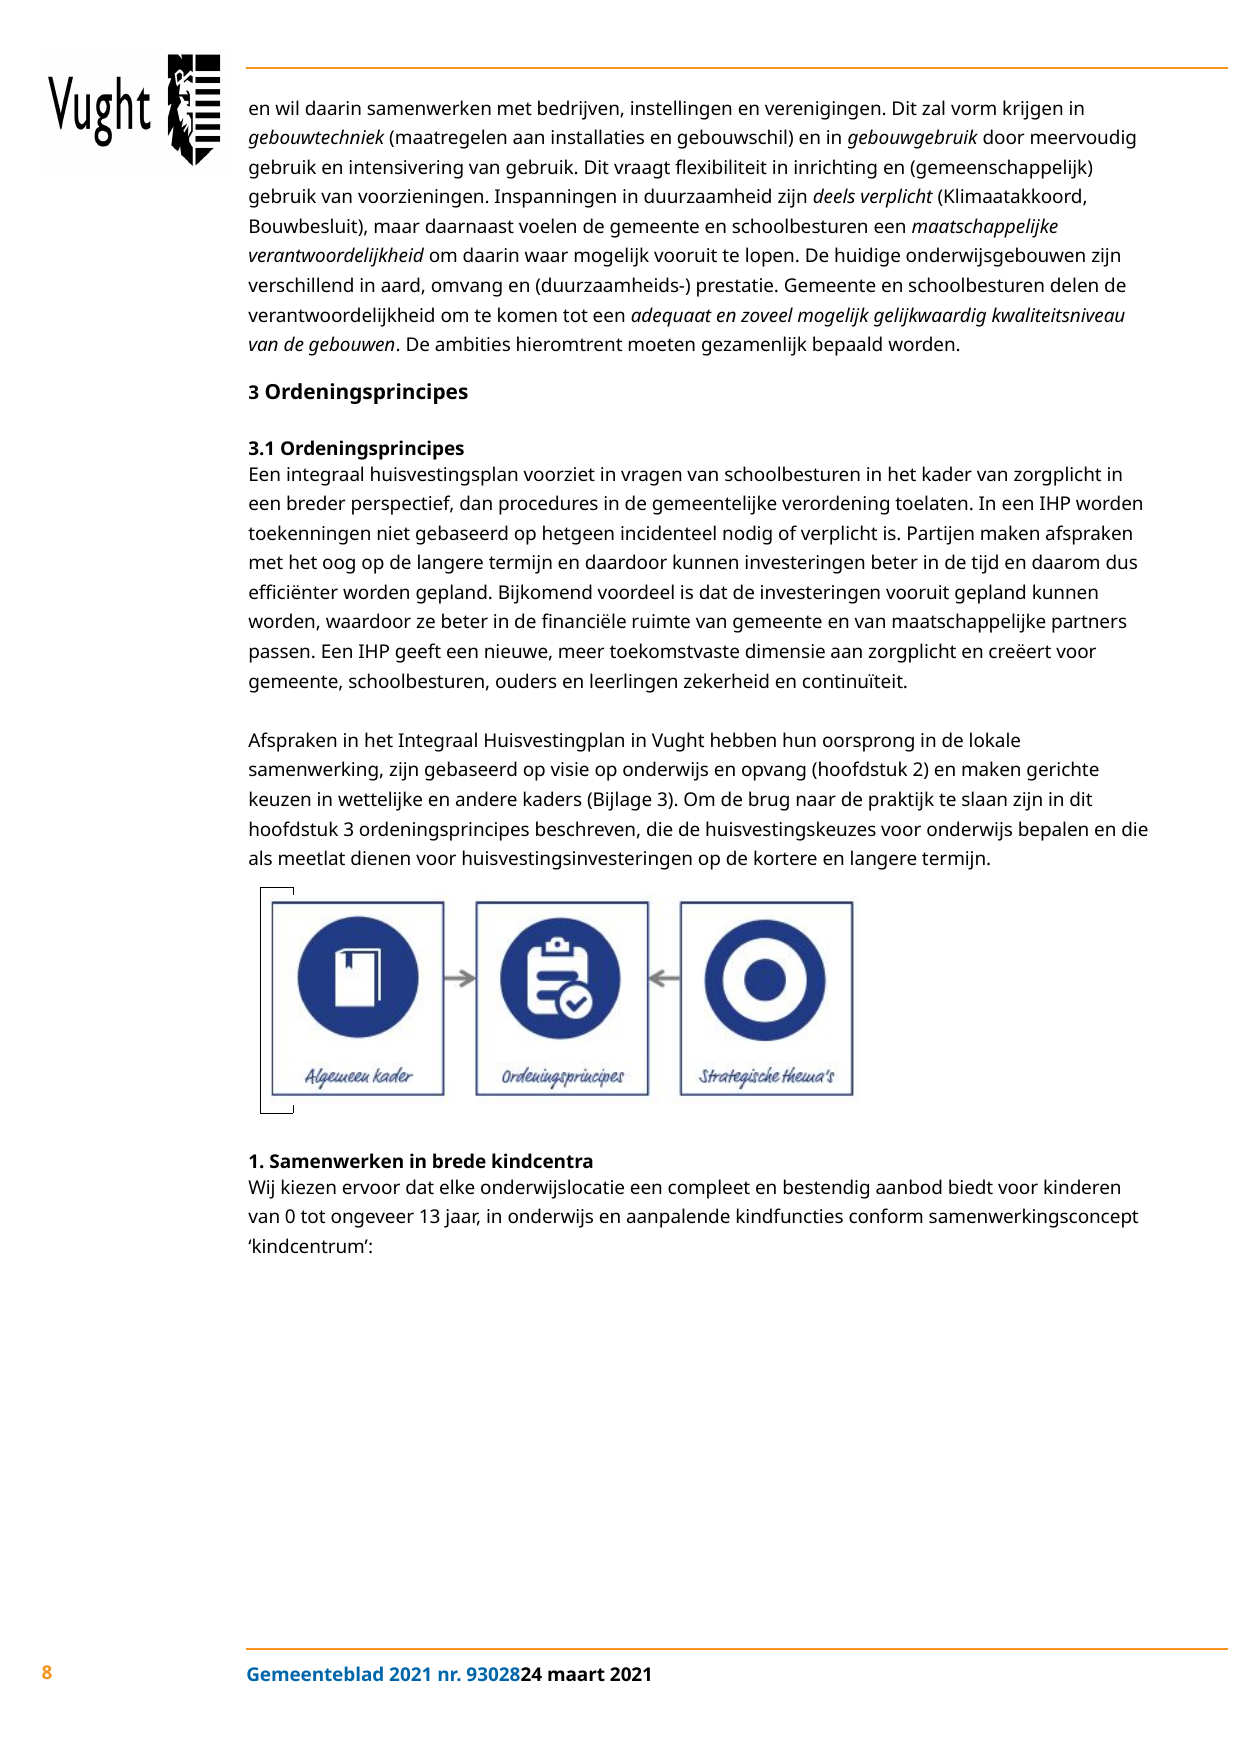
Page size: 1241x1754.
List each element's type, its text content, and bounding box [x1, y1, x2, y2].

text 1. Samenwerken in brede kindcentra [248, 1148, 1152, 1174]
text Een integraal huisvestingsplan voorziet in vragen van schoolbesturen in het kader van zorgplicht in een breder perspectief, dan procedures in de gemeentelijke verordening toelaten. In een IHP worden toekenningen niet gebaseerd op hetgeen incidenteel nodig of verplicht is. Partijen maken afspraken met het oog op de langere termijn en daardoor kunnen investeringen beter in de tijd en daarom dus efficiënter worden gepland. Bijkomend voordeel is dat de investeringen vooruit gepland kunnen worden, waardoor ze beter in de financiële ruimte van gemeente en van maatschappelijke partners passen. Een IHP geeft een nieuwe, meer toekomstvaste dimensie aan zorgplicht en creëert voor gemeente, schoolbesturen, ouders en leerlingen zekerheid en continuïteit. [248, 461, 1152, 694]
text en wil daarin samenwerken met bedrijven, instellingen en verenigingen. Dit zal vorm krijgen in gebouwtechniek (maatregelen aan installaties en gebouwschil) en in gebouwgebruik door meervoudig gebruik en intensivering van gebruik. Dit vraagt flexibiliteit in inrichting en (gemeenschappelijk) gebruik van voorzieningen. Inspanningen in duurzaamheid zijn deels verplicht (Klimaatakkoord, Bouwbesluit), maar daarnaast voelen de gemeente en schoolbesturen een maatschappelijke verantwoordelijkheid om daarin waar mogelijk vooruit te lopen. De huidige onderwijsgebouwen zijn verschillend in aard, omvang en (duurzaamheids-) prestatie. Gemeente en schoolbesturen delen de verantwoordelijkheid om te komen tot een adequaat en zoveel mogelijk gelijkwaardig kwaliteitsniveau van de gebouwen. De ambities hieromtrent moeten gezamenlijk bepaald worden. [248, 95, 1152, 357]
text 3 Ordeningsprincipes [248, 377, 1152, 406]
text Afspraken in het Integraal Huisvestingplan in Vught hebben hun oorsprong in de lokale samenwerking, zijn gebaseerd op visie op onderwijs en opvang (hoofdstuk 2) en maken gerichte keuzen in wettelijke en andere kaders (Bijlage 3). Om de brug naar de praktijk te slaan zijn in dit hoofdstuk 3 ordeningsprincipes beschreven, die de huisvestingskeuzes voor onderwijs bepalen en die als meetlat dienen voor huisvestingsinvesteringen op de kortere en langere termijn. [248, 727, 1152, 871]
text Wij kiezen ervoor dat elke onderwijslocatie een compleet en bestendig aanbod biedt voor kinderen van 0 tot ongeveer 13 jaar, in onderwijs en aanpalende kindfuncties conform samenwerkingsconcept ‘kindcentrum’: [248, 1174, 1152, 1259]
text 3.1 Ordeningsprincipes [248, 435, 1152, 461]
picture [268, 895, 860, 1105]
picture [41, 47, 231, 172]
